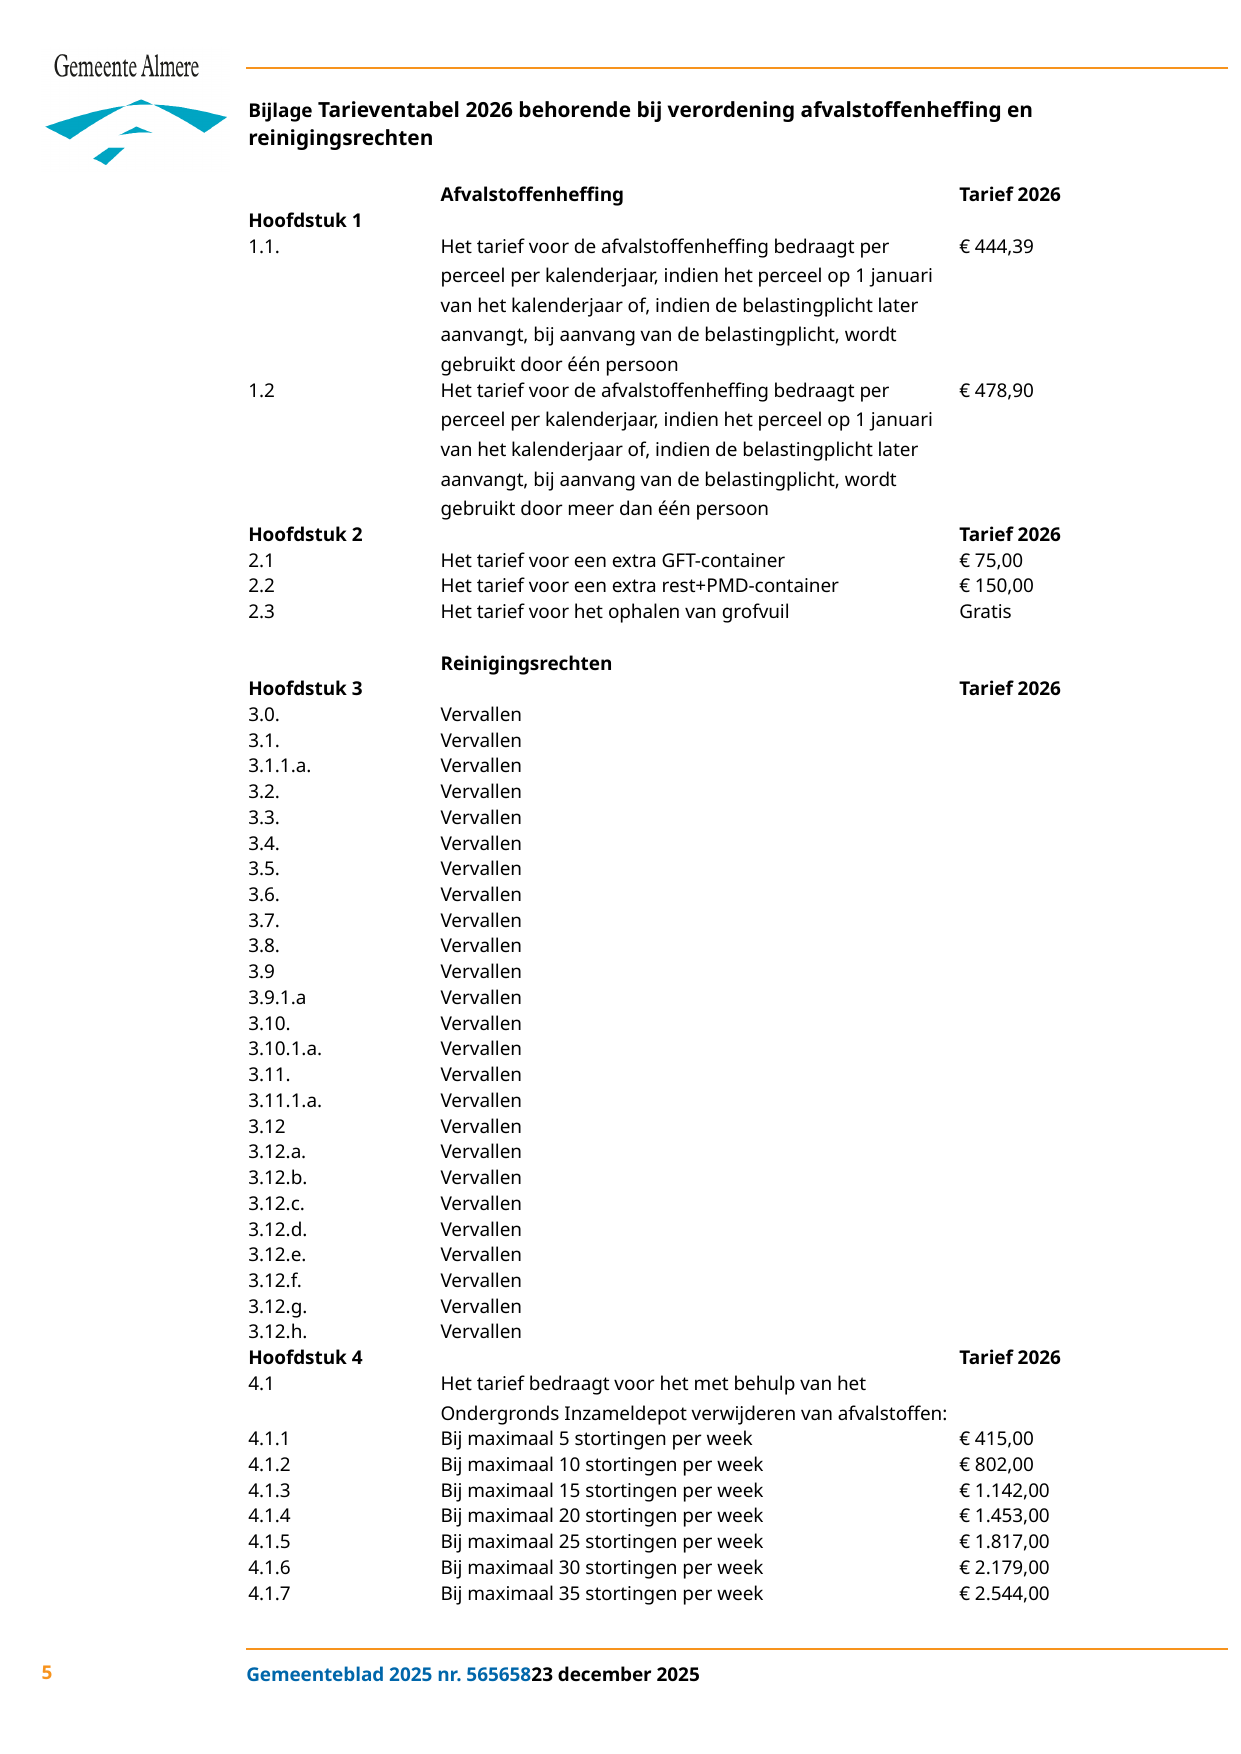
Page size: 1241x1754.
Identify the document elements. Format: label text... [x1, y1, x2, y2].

table_cell [959, 1139, 1152, 1164]
table_cell [440, 207, 959, 233]
table_cell 2.3 [248, 598, 440, 624]
table_cell [959, 1190, 1152, 1216]
table_cell [959, 778, 1152, 804]
table_cell 3.12.f. [248, 1267, 440, 1293]
table_cell Vervallen [440, 1139, 959, 1164]
table_cell 3.9 [248, 959, 440, 984]
table_cell Vervallen [440, 881, 959, 907]
table_cell Vervallen [440, 1267, 959, 1293]
table_cell 4.1.1 [248, 1425, 440, 1451]
table_cell 3.4. [248, 830, 440, 856]
table_cell Vervallen [440, 907, 959, 933]
table_cell [959, 753, 1152, 778]
table_cell [959, 984, 1152, 1010]
table_cell [959, 1241, 1152, 1267]
table_cell [959, 1036, 1152, 1061]
table_cell Tarief 2026 [959, 675, 1152, 701]
table_cell Vervallen [440, 753, 959, 778]
table_cell [440, 1344, 959, 1370]
table_cell Vervallen [440, 1113, 959, 1138]
table_cell [959, 1370, 1152, 1425]
table_cell 3.12.h. [248, 1319, 440, 1344]
table_cell Vervallen [440, 1216, 959, 1241]
table_cell € 478,90 [959, 377, 1152, 521]
table_cell [959, 727, 1152, 753]
table_cell € 2.179,00 [959, 1554, 1152, 1580]
table_cell Het tarief voor de afvalstoffenheffing bedraagt per perceel per kalenderjaar, indien het perceel op 1 januari van het kalenderjaar of, indien de belastingplicht later aanvangt, bij aanvang van de belastingplicht, wordt gebruikt door één persoon [440, 233, 959, 377]
table_cell Vervallen [440, 959, 959, 984]
table_cell [440, 624, 959, 650]
table_cell Tarief 2026 [959, 521, 1152, 547]
table_cell [959, 1087, 1152, 1113]
table_cell [959, 701, 1152, 727]
table_cell Hoofdstuk 4 [248, 1344, 440, 1370]
table_cell Vervallen [440, 778, 959, 804]
table_cell Hoofdstuk 2 [248, 521, 440, 547]
table_cell Vervallen [440, 1036, 959, 1061]
table_cell Vervallen [440, 1190, 959, 1216]
table_cell 3.12.c. [248, 1190, 440, 1216]
table_cell € 1.453,00 [959, 1503, 1152, 1528]
table_cell Vervallen [440, 727, 959, 753]
table_cell € 444,39 [959, 233, 1152, 377]
table_cell [959, 1293, 1152, 1319]
table_cell € 2.544,00 [959, 1580, 1152, 1606]
table_cell Bij maximaal 25 stortingen per week [440, 1528, 959, 1554]
table_cell € 415,00 [959, 1425, 1152, 1451]
table_cell Gratis [959, 598, 1152, 624]
table_cell Het tarief voor een extra GFT-container [440, 547, 959, 572]
table_cell 1.2 [248, 377, 440, 521]
table_cell Vervallen [440, 830, 959, 856]
table_cell [959, 1061, 1152, 1087]
table_cell € 1.817,00 [959, 1528, 1152, 1554]
table_cell Bij maximaal 15 stortingen per week [440, 1477, 959, 1503]
table_cell Tarief 2026 [959, 1344, 1152, 1370]
table_cell [959, 1319, 1152, 1344]
table_cell 3.3. [248, 804, 440, 830]
table_cell Het tarief bedraagt voor het met behulp van het Ondergronds Inzameldepot verwijderen van afvalstoffen: [440, 1370, 959, 1425]
table_cell [959, 624, 1152, 650]
table_cell 3.10. [248, 1010, 440, 1036]
table_cell 3.9.1.a [248, 984, 440, 1010]
table_cell 4.1.4 [248, 1503, 440, 1528]
table_cell 3.12 [248, 1113, 440, 1138]
table_cell 3.5. [248, 856, 440, 881]
table_cell 3.12.d. [248, 1216, 440, 1241]
table_cell [248, 650, 440, 675]
table_cell Vervallen [440, 1293, 959, 1319]
table_cell 3.12.g. [248, 1293, 440, 1319]
table_cell [959, 1164, 1152, 1190]
table_cell € 150,00 [959, 573, 1152, 598]
table_cell € 802,00 [959, 1451, 1152, 1477]
table_header Afvalstoffenheffing [440, 181, 959, 207]
table_cell 3.12.a. [248, 1139, 440, 1164]
table_cell [959, 1113, 1152, 1138]
table_cell Het tarief voor het ophalen van grofvuil [440, 598, 959, 624]
table_cell [248, 624, 440, 650]
table_cell 3.11. [248, 1061, 440, 1087]
table_cell Vervallen [440, 856, 959, 881]
table_cell Reinigingsrechten [440, 650, 959, 675]
table_cell [959, 650, 1152, 675]
table_cell 4.1.5 [248, 1528, 440, 1554]
table_cell Vervallen [440, 1087, 959, 1113]
table_header [248, 181, 440, 207]
table_cell 3.11.1.a. [248, 1087, 440, 1113]
table_cell 2.1 [248, 547, 440, 572]
table_cell 3.6. [248, 881, 440, 907]
table_header Tarief 2026 [959, 181, 1152, 207]
table_cell 3.8. [248, 933, 440, 958]
table_cell 3.1. [248, 727, 440, 753]
table_cell [959, 830, 1152, 856]
table_cell Het tarief voor de afvalstoffenheffing bedraagt per perceel per kalenderjaar, indien het perceel op 1 januari van het kalenderjaar of, indien de belastingplicht later aanvangt, bij aanvang van de belastingplicht, wordt gebruikt door meer dan één persoon [440, 377, 959, 521]
table_cell Bij maximaal 20 stortingen per week [440, 1503, 959, 1528]
table_cell 3.12.b. [248, 1164, 440, 1190]
table_cell 4.1.2 [248, 1451, 440, 1477]
table_cell [959, 933, 1152, 958]
table_cell 3.7. [248, 907, 440, 933]
table_cell 3.2. [248, 778, 440, 804]
table_cell [440, 521, 959, 547]
picture [41, 47, 231, 172]
table_cell Vervallen [440, 804, 959, 830]
table_cell [959, 804, 1152, 830]
table_cell Bij maximaal 35 stortingen per week [440, 1580, 959, 1606]
table_cell [959, 207, 1152, 233]
table_cell 4.1.6 [248, 1554, 440, 1580]
table_cell [959, 881, 1152, 907]
table_cell [959, 1216, 1152, 1241]
table_cell [959, 856, 1152, 881]
table_cell Hoofdstuk 1 [248, 207, 440, 233]
table_cell 2.2 [248, 573, 440, 598]
table_cell 4.1.3 [248, 1477, 440, 1503]
table_cell [959, 959, 1152, 984]
table_cell Vervallen [440, 933, 959, 958]
table_cell Vervallen [440, 1241, 959, 1267]
table_cell 1.1. [248, 233, 440, 377]
table_cell 4.1.7 [248, 1580, 440, 1606]
table_cell € 75,00 [959, 547, 1152, 572]
table_cell 3.12.e. [248, 1241, 440, 1267]
table_cell [959, 1010, 1152, 1036]
table_cell Vervallen [440, 984, 959, 1010]
table_cell 3.10.1.a. [248, 1036, 440, 1061]
table_cell Vervallen [440, 1319, 959, 1344]
table_cell 3.0. [248, 701, 440, 727]
table_cell [440, 675, 959, 701]
table_cell Vervallen [440, 1061, 959, 1087]
table_cell Hoofdstuk 3 [248, 675, 440, 701]
table_cell Vervallen [440, 1010, 959, 1036]
table_cell 3.1.1.a. [248, 753, 440, 778]
table_cell Vervallen [440, 701, 959, 727]
table_cell [959, 907, 1152, 933]
table_cell 4.1 [248, 1370, 440, 1425]
table_cell Bij maximaal 30 stortingen per week [440, 1554, 959, 1580]
text Bijlage Tarieventabel 2026 behorende bij verordening afvalstoffenheffing en reinigingsrechten [248, 95, 1152, 152]
table_cell Het tarief voor een extra rest+PMD-container [440, 573, 959, 598]
table_cell Bij maximaal 5 stortingen per week [440, 1425, 959, 1451]
table_cell [959, 1267, 1152, 1293]
table_cell Vervallen [440, 1164, 959, 1190]
table_cell € 1.142,00 [959, 1477, 1152, 1503]
table_cell Bij maximaal 10 stortingen per week [440, 1451, 959, 1477]
